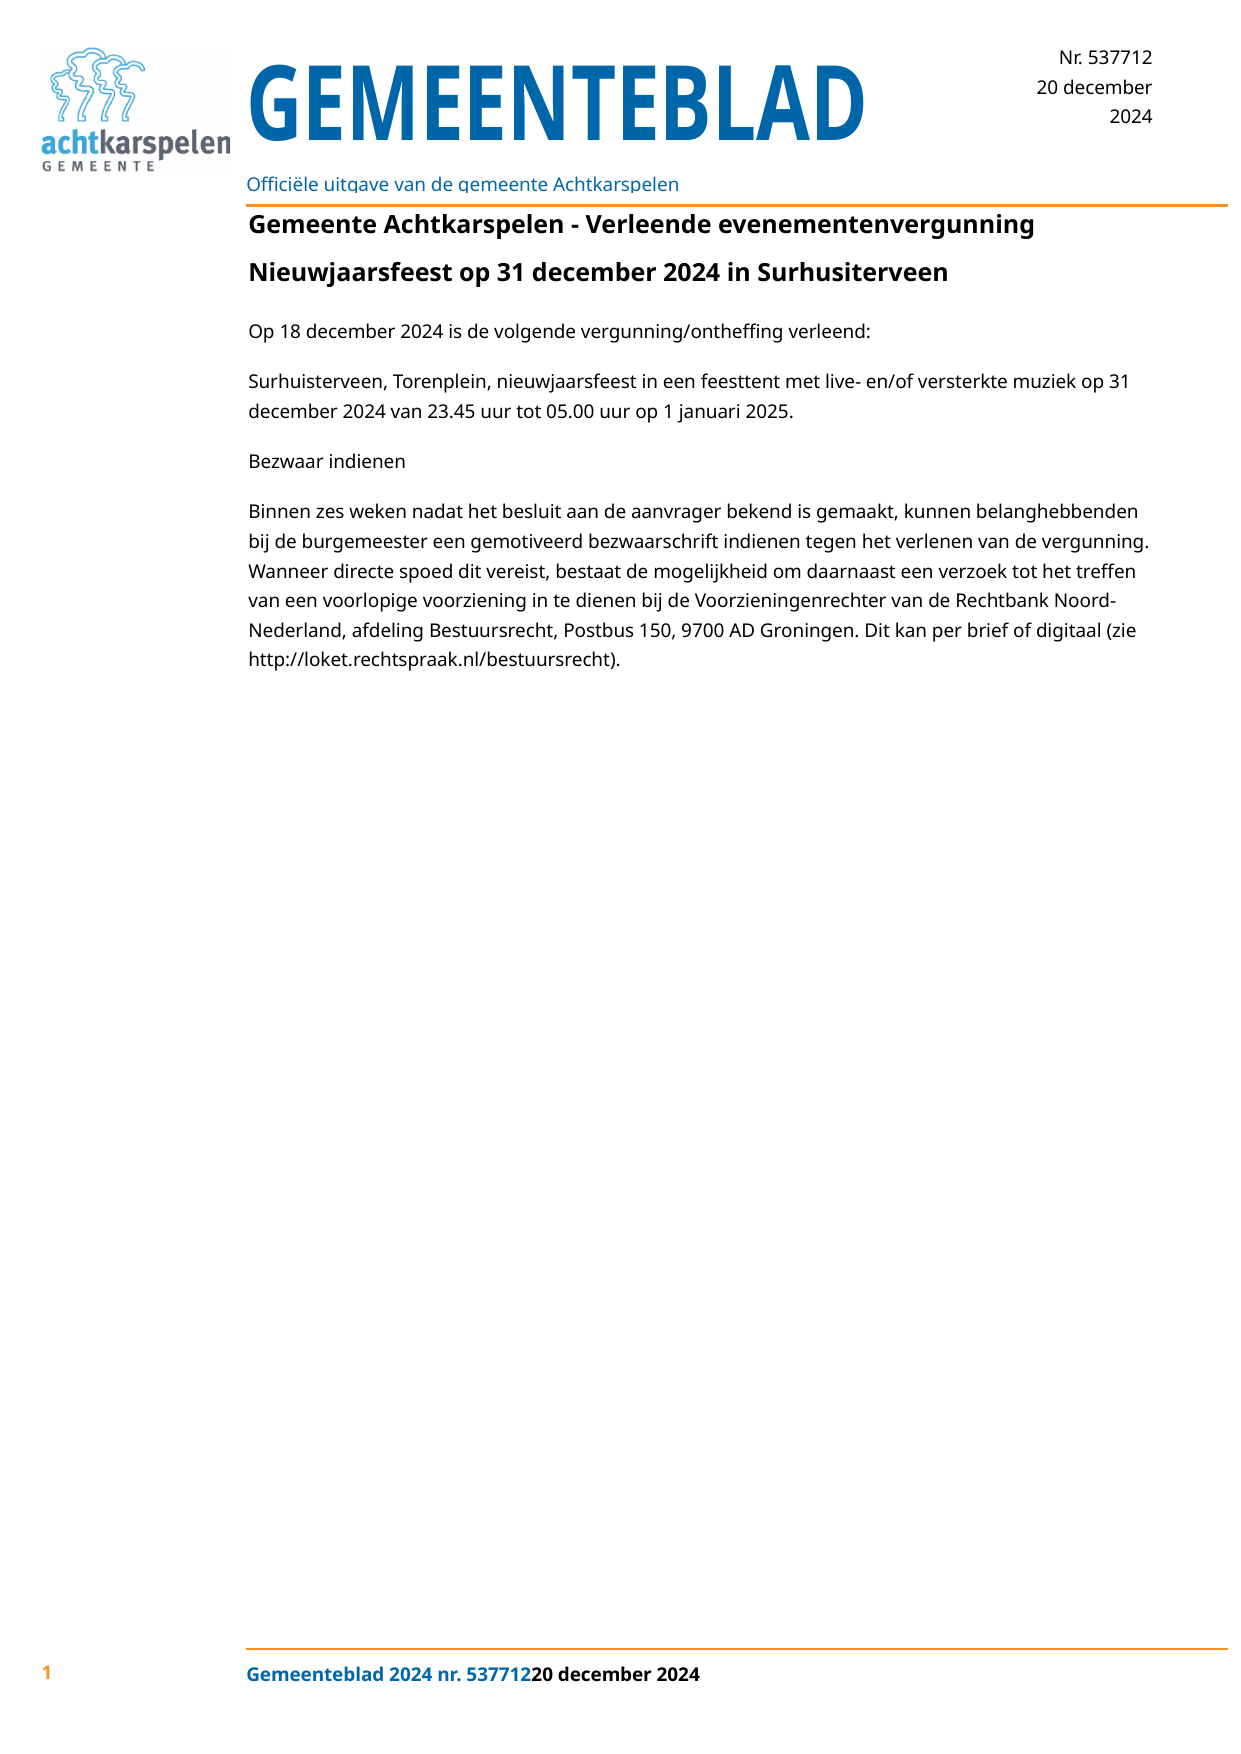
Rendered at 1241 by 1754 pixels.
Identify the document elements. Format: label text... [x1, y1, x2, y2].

text Bezwaar indienen [248, 448, 1152, 474]
text Surhuisterveen, Torenplein, nieuwjaarsfeest in een feesttent met live- en/of versterkte muziek op 31 december 2024 van 23.45 uur tot 05.00 uur op 1 januari 2025. [248, 368, 1152, 424]
picture [41, 47, 231, 172]
text Binnen zes weken nadat het besluit aan de aanvrager bekend is gemaakt, kunnen belanghebbenden bij de burgemeester een gemotiveerd bezwaarschrift indienen tegen het verlenen van de vergunning. Wanneer directe spoed dit vereist, bestaat de mogelijkheid om daarnaast een verzoek tot het treffen van een voorlopige voorziening in te dienen bij de Voorzieningenrechter van de Rechtbank Noord-Nederland, afdeling Bestuursrecht, Postbus 150, 9700 AD Groningen. Dit kan per brief of digitaal (zie http://loket.rechtspraak.nl/bestuursrecht). [248, 499, 1152, 672]
text Gemeente Achtkarspelen - Verleende evenementenvergunning Nieuwjaarsfeest op 31 december 2024 in Surhusiterveen [248, 207, 1152, 288]
text Op 18 december 2024 is de volgende vergunning/ontheffing verleend: [248, 318, 1152, 344]
